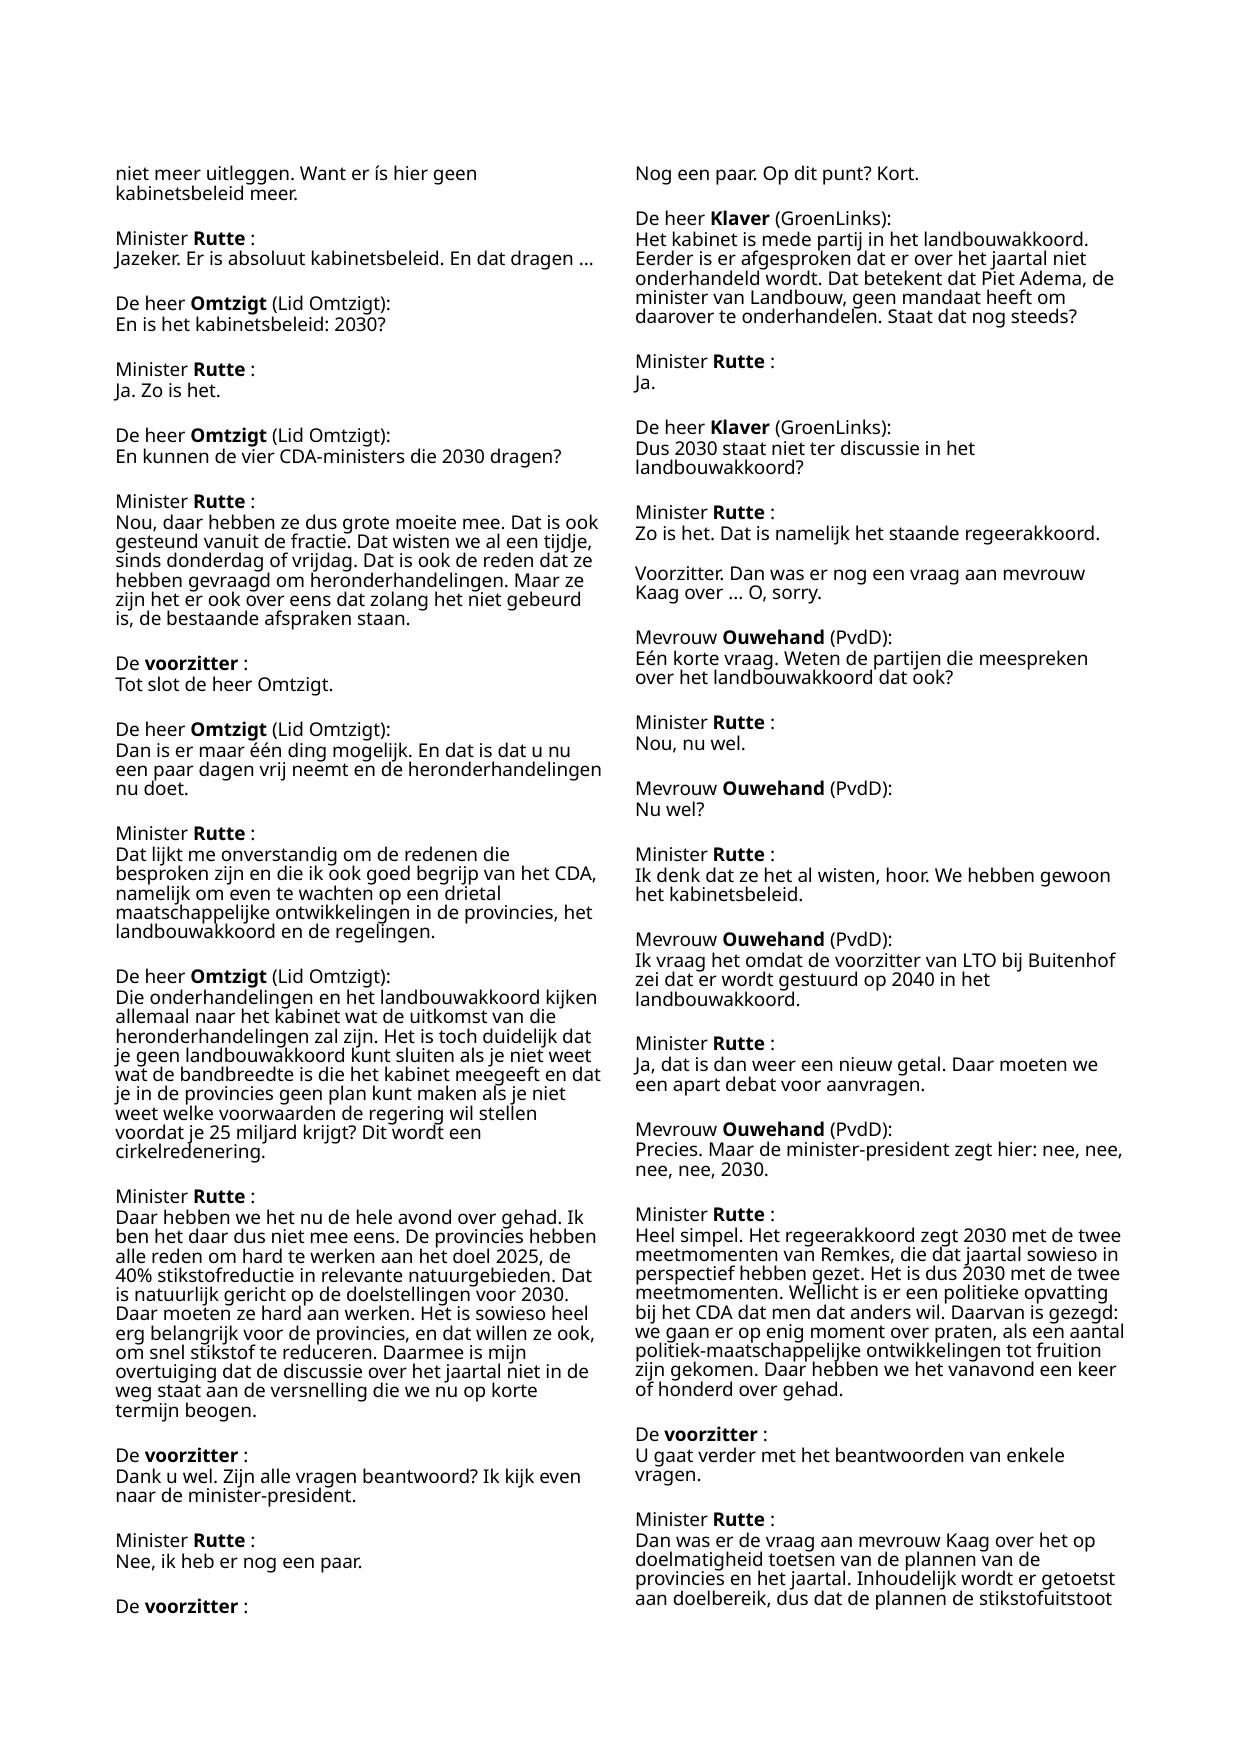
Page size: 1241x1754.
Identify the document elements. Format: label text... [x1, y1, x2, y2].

text Dan was er de vraag aan mevrouw Kaag over het op doelmatigheid toetsen van de plannen van de provincies en het jaartal. Inhoudelijk wordt er getoetst aan doelbereik, dus dat de plannen de stikstofuitstoot [635, 1532, 1125, 1609]
text Daar hebben we het nu de hele avond over gehad. Ik ben het daar dus niet mee eens. De provincies hebben alle reden om hard te werken aan het doel 2025, de 40% stikstofreductie in relevante natuurgebieden. Dat is natuurlijk gericht op de doelstellingen voor 2030. Daar moeten ze hard aan werken. Het is sowieso heel erg belangrijk voor de provincies, en dat willen ze ook, om snel stikstof te reduceren. Daarmee is mijn overtuiging dat de discussie over het jaartal niet in de weg staat aan de versnelling die we nu op korte termijn beogen. [115, 1209, 605, 1421]
text Dank u wel. Zijn alle vragen beantwoord? Ik kijk even naar de minister-president. [115, 1468, 605, 1506]
text Dus 2030 staat niet ter discussie in het landbouwakkoord? [635, 440, 1125, 478]
text U gaat verder met het beantwoorden van enkele vragen. [635, 1447, 1125, 1485]
text Jazeker. Er is absoluut kabinetsbeleid. En dat dragen … [115, 250, 605, 270]
text Minister Rutte : [635, 348, 1125, 374]
text Minister Rutte : [115, 488, 605, 514]
text Nog een paar. Op dit punt? Kort. [635, 165, 1125, 184]
text Zo is het. Dat is namelijk het staande regeerakkoord. [635, 525, 1125, 544]
text Nou, nu wel. [635, 735, 1125, 754]
text Minister Rutte : [635, 1506, 1125, 1532]
text Voorzitter. Dan was er nog een vraag aan mevrouw Kaag over ... O, sorry. [635, 565, 1125, 603]
text Ja. Zo is het. [115, 382, 605, 401]
text Minister Rutte : [635, 709, 1125, 735]
text Precies. Maar de minister-president zegt hier: nee, nee, nee, nee, 2030. [635, 1141, 1125, 1180]
text Tot slot de heer Omtzigt. [115, 676, 605, 695]
text Minister Rutte : [635, 1201, 1125, 1227]
text Mevrouw Ouwehand (PvdD): [635, 926, 1125, 952]
text Die onderhandelingen en het landbouwakkoord kijken allemaal naar het kabinet wat de uitkomst van die heronderhandelingen zal zijn. Het is toch duidelijk dat je geen landbouwakkoord kunt sluiten als je niet weet wat de bandbreedte is die het kabinet meegeeft en dat je in de provincies geen plan kunt maken als je niet weet welke voorwaarden de regering wil stellen voordat je 25 miljard krijgt? Dit wordt een cirkelredenering. [115, 989, 605, 1162]
text De heer Klaver (GroenLinks): [635, 414, 1125, 440]
text Minister Rutte : [635, 841, 1125, 867]
text De heer Omtzigt (Lid Omtzigt): [115, 291, 605, 316]
text De heer Omtzigt (Lid Omtzigt): [115, 963, 605, 989]
text Ja, dat is dan weer een nieuw getal. Daar moeten we een apart debat voor aanvragen. [635, 1056, 1125, 1095]
text De heer Klaver (GroenLinks): [635, 205, 1125, 231]
text Dat lijkt me onverstandig om de redenen die besproken zijn en die ik ook goed begrijp van het CDA, namelijk om even te wachten op een drietal maatschappelijke ontwikkelingen in de provincies, het landbouwakkoord en de regelingen. [115, 846, 605, 942]
text Ik denk dat ze het al wisten, hoor. We hebben gewoon het kabinetsbeleid. [635, 867, 1125, 905]
text Nee, ik heb er nog een paar. [115, 1553, 605, 1572]
text De heer Omtzigt (Lid Omtzigt): [115, 422, 605, 448]
text Eén korte vraag. Weten de partijen die meespreken over het landbouwakkoord dat ook? [635, 650, 1125, 689]
text Heel simpel. Het regeerakkoord zegt 2030 met de twee meetmomenten van Remkes, die dat jaartal sowieso in perspectief hebben gezet. Het is dus 2030 met de twee meetmomenten. Wellicht is er een politieke opvatting bij het CDA dat men dat anders wil. Daarvan is gezegd: we gaan er op enig moment over praten, als een aantal politiek-maatschappelijke ontwikkelingen tot fruition zijn gekomen. Daar hebben we het vanavond een keer of honderd over gehad. [635, 1227, 1125, 1400]
text Minister Rutte : [115, 356, 605, 382]
text Minister Rutte : [115, 1527, 605, 1553]
text Het kabinet is mede partij in het landbouwakkoord. Eerder is er afgesproken dat er over het jaartal niet onderhandeld wordt. Dat betekent dat Piet Adema, de minister van Landbouw, geen mandaat heeft om daarover te onderhandelen. Staat dat nog steeds? [635, 231, 1125, 327]
text Mevrouw Ouwehand (PvdD): [635, 775, 1125, 801]
text De voorzitter : [115, 1442, 605, 1468]
text En is het kabinetsbeleid: 2030? [115, 316, 605, 336]
text Nu wel? [635, 801, 1125, 820]
text Ik vraag het omdat de voorzitter van LTO bij Buitenhof zei dat er wordt gestuurd op 2040 in het landbouwakkoord. [635, 952, 1125, 1010]
text niet meer uitleggen. Want er ís hier geen kabinetsbeleid meer. [115, 165, 605, 204]
text Minister Rutte : [115, 1183, 605, 1209]
text De voorzitter : [635, 1421, 1125, 1447]
text En kunnen de vier CDA-ministers die 2030 dragen? [115, 448, 605, 467]
text Dan is er maar één ding mogelijk. En dat is dat u nu een paar dagen vrij neemt en de heronderhandelingen nu doet. [115, 742, 605, 799]
text Minister Rutte : [115, 225, 605, 250]
text De heer Omtzigt (Lid Omtzigt): [115, 716, 605, 742]
text De voorzitter : [115, 1593, 605, 1618]
text Minister Rutte : [635, 1031, 1125, 1056]
text Ja. [635, 374, 1125, 393]
text Mevrouw Ouwehand (PvdD): [635, 1116, 1125, 1141]
text Mevrouw Ouwehand (PvdD): [635, 624, 1125, 650]
text Nou, daar hebben ze dus grote moeite mee. Dat is ook gesteund vanuit de fractie. Dat wisten we al een tijdje, sinds donderdag of vrijdag. Dat is ook de reden dat ze hebben gevraagd om heronderhandelingen. Maar ze zijn het er ook over eens dat zolang het niet gebeurd is, de bestaande afspraken staan. [115, 514, 605, 629]
text Minister Rutte : [635, 499, 1125, 525]
text De voorzitter : [115, 650, 605, 676]
text Minister Rutte : [115, 820, 605, 846]
